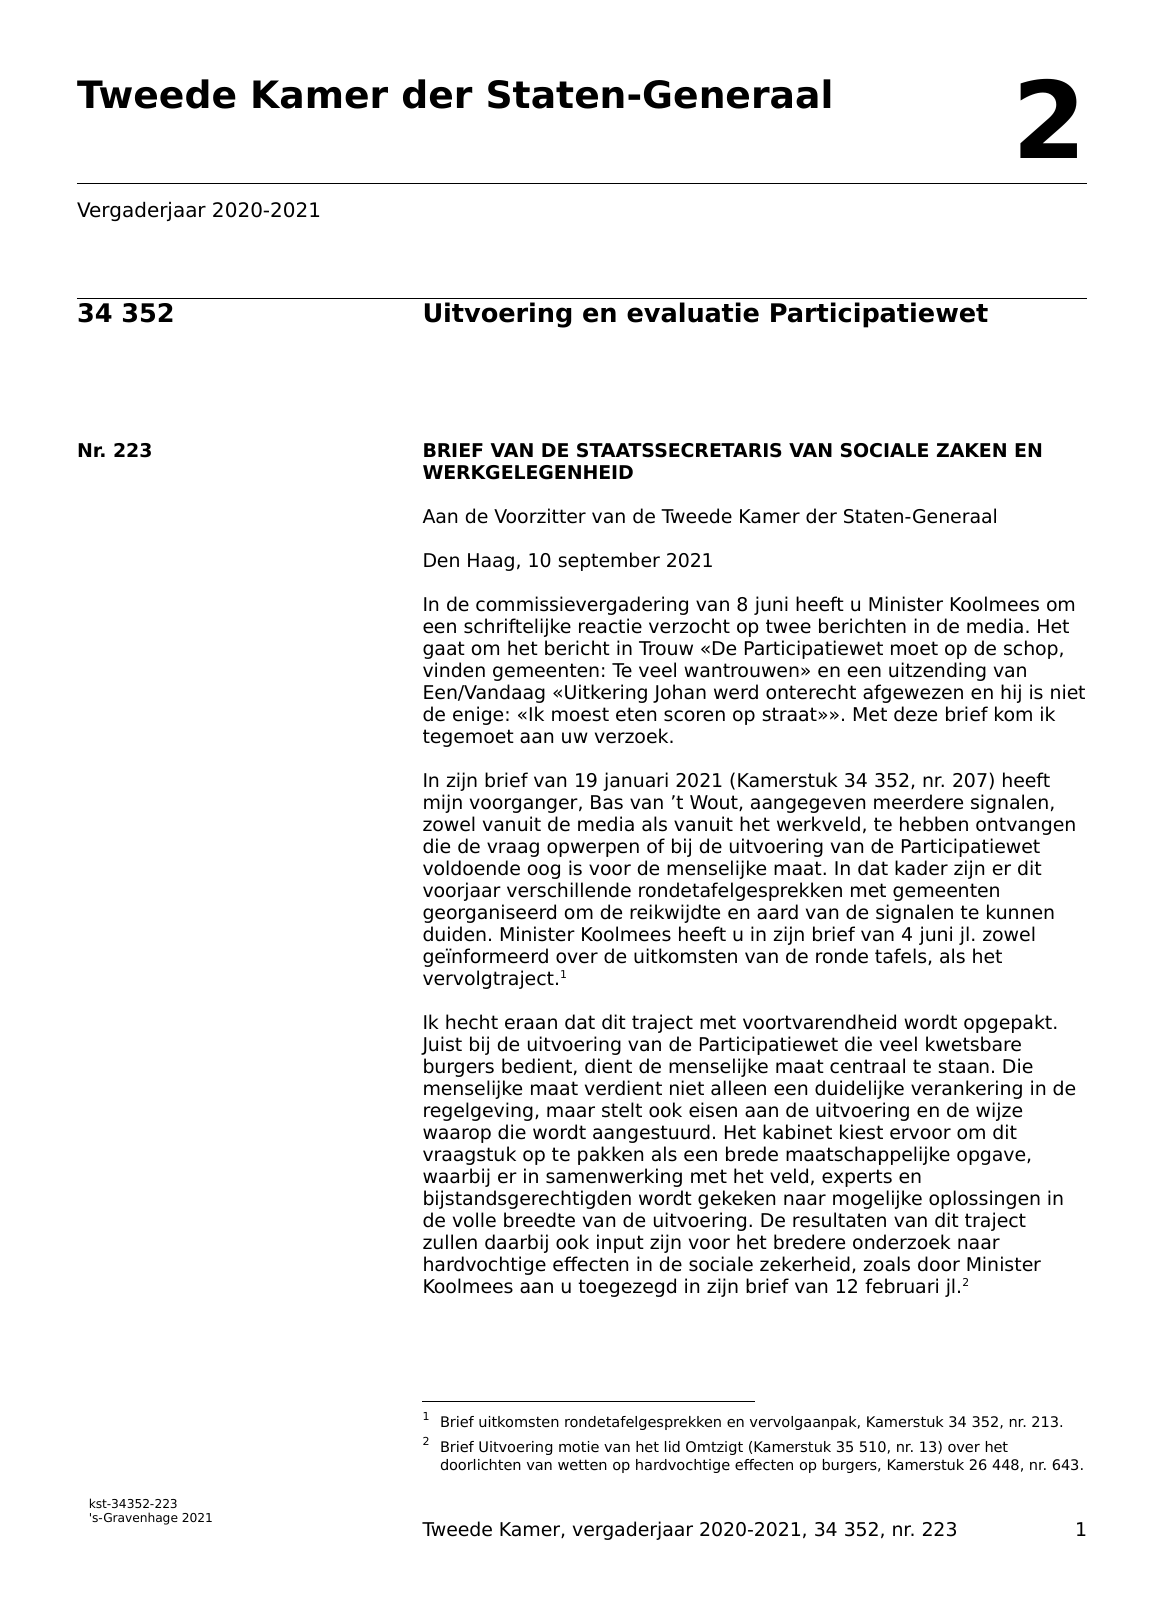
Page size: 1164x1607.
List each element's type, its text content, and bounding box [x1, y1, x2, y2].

text Aan de Voorzitter van de Tweede Kamer der Staten-Generaal [422, 506, 1087, 528]
text Den Haag, 10 september 2021 [422, 550, 1087, 572]
subtitle Nr. 223 BRIEF VAN DE STAATSSECRETARIS VAN SOCIALE ZAKEN EN WERKGELEGENHEID [77, 440, 1087, 484]
text Ik hecht eraan dat dit traject met voortvarendheid wordt opgepakt. Juist bij de uitvoering van de Participatiewet die veel kwetsbare burgers bedient, dient de menselijke maat centraal te staan. Die menselijke maat verdient niet alleen een duidelijke verankering in de regelgeving, maar stelt ook eisen aan de uitvoering en de wijze waarop die wordt aangestuurd. Het kabinet kiest ervoor om dit vraagstuk op te pakken als een brede maatschappelijke opgave, waarbij er in samenwerking met het veld, experts en bijstandsgerechtigden wordt gekeken naar mogelijke oplossingen in de volle breedte van de uitvoering. De resultaten van dit traject zullen daarbij ook input zijn voor het bredere onderzoek naar hardvochtige effecten in de sociale zekerheid, zoals door Minister Koolmees aan u toegezegd in zijn brief van 12 februari jl. [422, 1012, 1087, 1298]
text Brief Uitvoering motie van het lid Omtzigt (Kamerstuk 35 510, nr. 13) over het doorlichten van wetten op hardvochtige effecten op burgers, Kamerstuk 26 448, nr. 643. [422, 1435, 1087, 1474]
text Brief uitkomsten rondetafelgesprekken en vervolgaanpak, Kamerstuk 34 352, nr. 213. [422, 1410, 1087, 1432]
text 's-Gravenhage 2021 [88, 1511, 323, 1525]
text kst-34352-223 [88, 1497, 323, 1511]
subtitle 34 352 Uitvoering en evaluatie Participatiewet [77, 299, 1087, 329]
table_header 2 [886, 59, 1087, 183]
text In zijn brief van 19 januari 2021 (Kamerstuk 34 352, nr. 207) heeft mijn voorganger, Bas van ’t Wout, aangegeven meerdere signalen, zowel vanuit de media als vanuit het werkveld, te hebben ontvangen die de vraag opwerpen of bij de uitvoering van de Participatiewet voldoende oog is voor de menselijke maat. In dat kader zijn er dit voorjaar verschillende rondetafelgesprekken met gemeenten georganiseerd om de reikwijdte en aard van de signalen te kunnen duiden. Minister Koolmees heeft u in zijn brief van 4 juni jl. zowel geïnformeerd over de uitkomsten van de ronde tafels, als het vervolgtraject. [422, 770, 1087, 990]
table_cell Vergaderjaar 2020-2021 [77, 184, 1087, 298]
table_header Tweede Kamer der Staten-Generaal [77, 59, 886, 183]
text In de commissievergadering van 8 juni heeft u Minister Koolmees om een schriftelijke reactie verzocht op twee berichten in de media. Het gaat om het bericht in Trouw «De Participatiewet moet op de schop, vinden gemeenten: Te veel wantrouwen» en een uitzending van Een/Vandaag «Uitkering Johan werd onterecht afgewezen en hij is niet de enige: «Ik moest eten scoren op straat»». Met deze brief kom ik tegemoet aan uw verzoek. [422, 594, 1087, 748]
